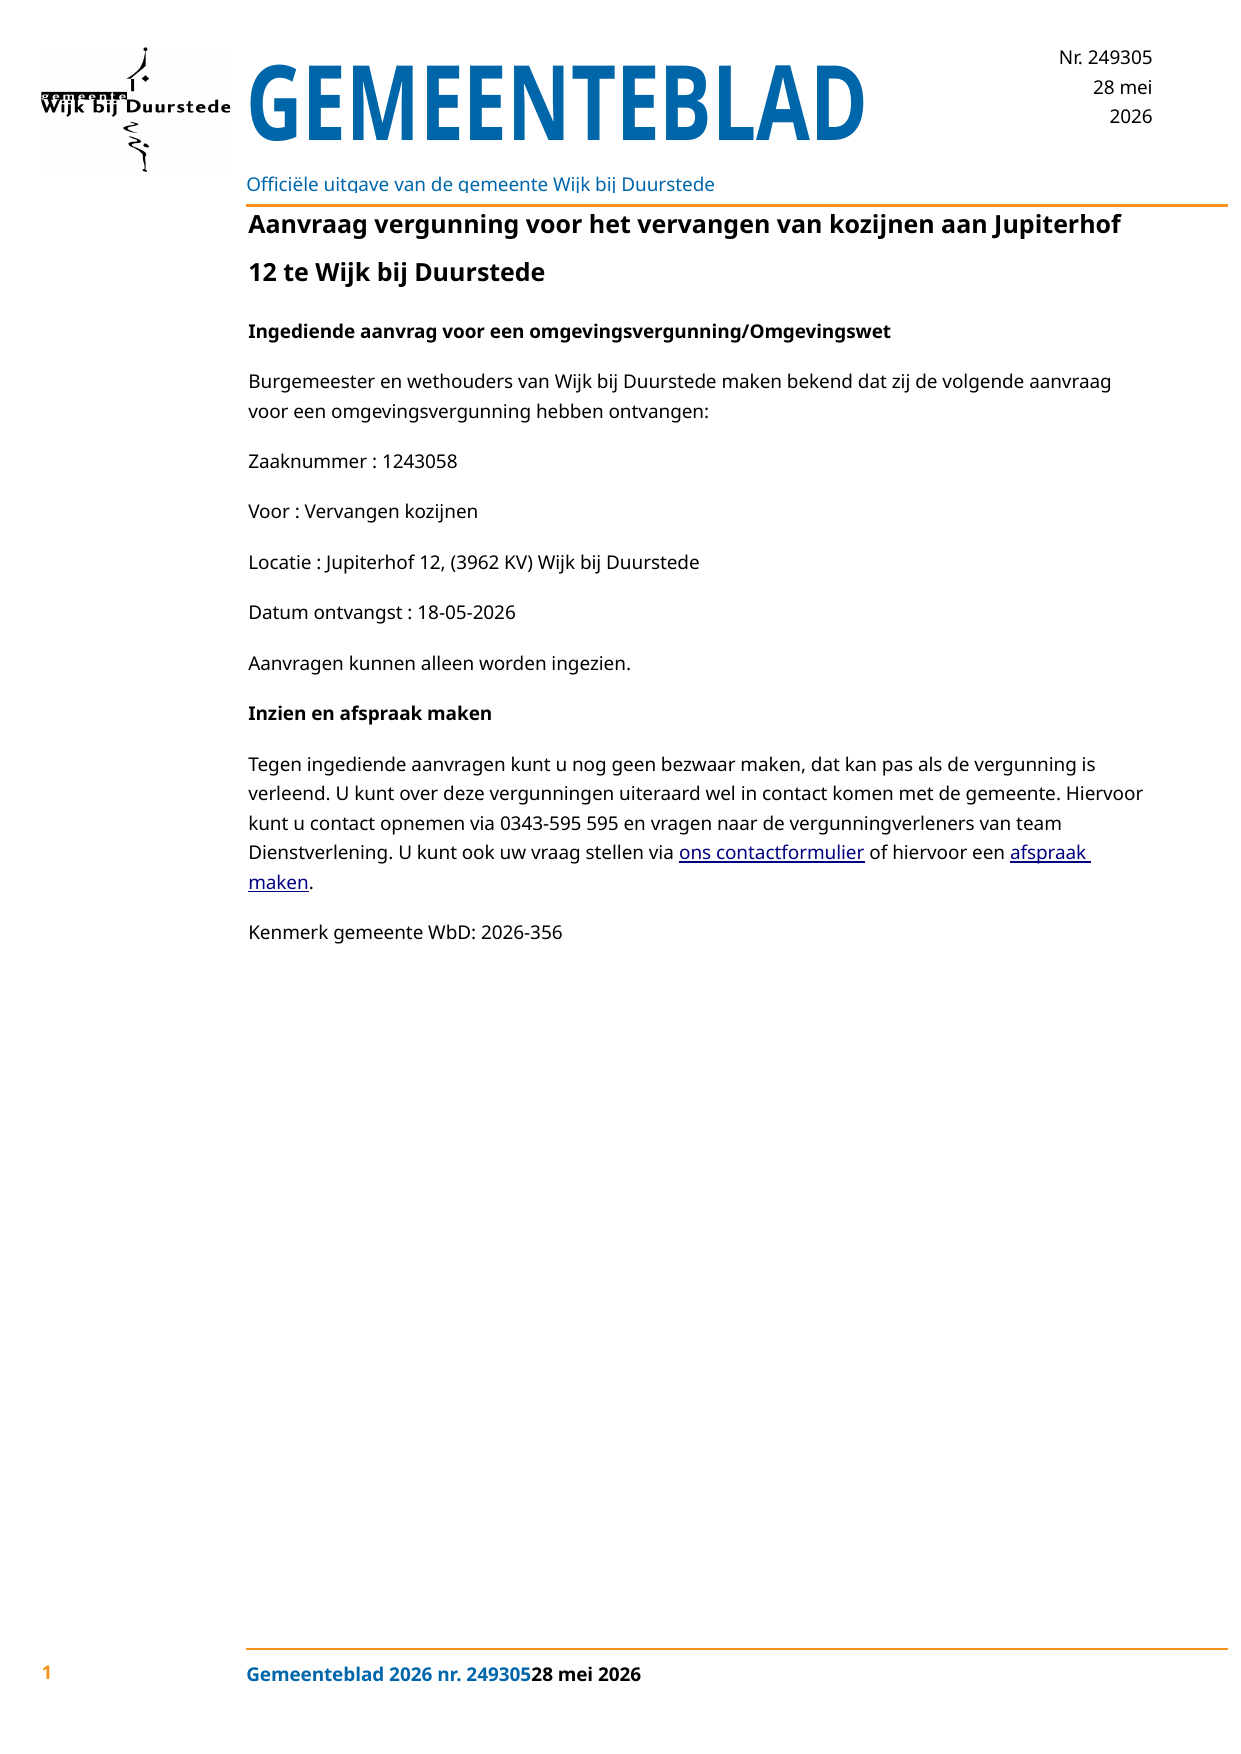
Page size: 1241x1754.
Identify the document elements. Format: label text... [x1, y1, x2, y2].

text Ingediende aanvrag voor een omgevingsvergunning/Omgevingswet [248, 318, 1152, 344]
text Voor : Vervangen kozijnen [248, 499, 1152, 524]
text Burgemeester en wethouders van Wijk bij Duurstede maken bekend dat zij de volgende aanvraag voor een omgevingsvergunning hebben ontvangen: [248, 368, 1152, 424]
text Kenmerk gemeente WbD: 2026-356 [248, 919, 1152, 945]
text Tegen ingediende aanvragen kunt u nog geen bezwaar maken, dat kan pas als de vergunning is verleend. U kunt over deze vergunningen uiteraard wel in contact komen met de gemeente. Hiervoor kunt u contact opnemen via 0343-595 595 en vragen naar de vergunningverleners van team Dienstverlening. U kunt ook uw vraag stellen via ons contactformulier of hiervoor een afspraak maken. [248, 751, 1152, 895]
text Aanvragen kunnen alleen worden ingezien. [248, 650, 1152, 676]
text Locatie : Jupiterhof 12, (3962 KV) Wijk bij Duurstede [248, 549, 1152, 575]
text Datum ontvangst : 18-05-2026 [248, 599, 1152, 625]
picture [41, 47, 231, 172]
text Zaaknummer : 1243058 [248, 448, 1152, 474]
text Inzien en afspraak maken [248, 700, 1152, 726]
text Aanvraag vergunning voor het vervangen van kozijnen aan Jupiterhof 12 te Wijk bij Duurstede [248, 207, 1152, 288]
